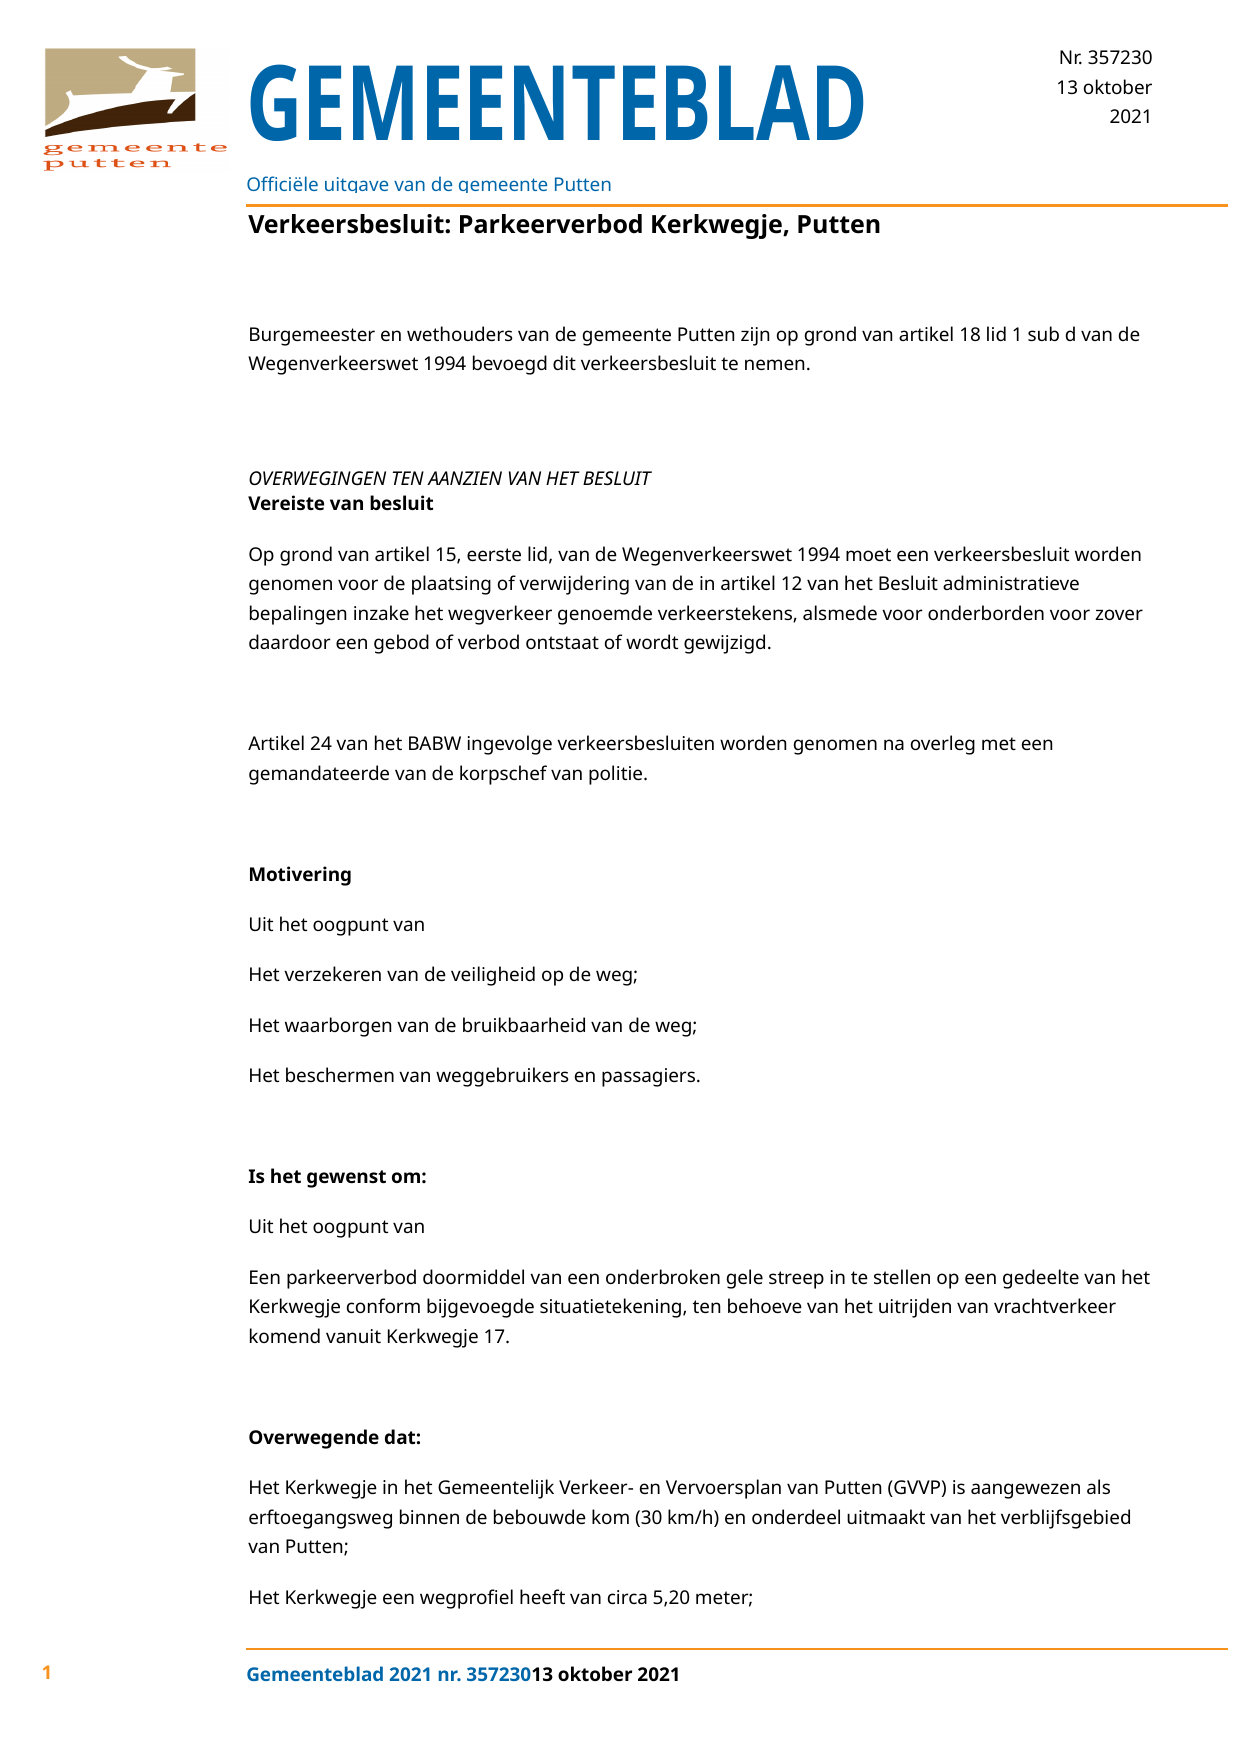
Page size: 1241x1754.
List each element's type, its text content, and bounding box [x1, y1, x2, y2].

text Op grond van artikel 15, eerste lid, van de Wegenverkeerswet 1994 moet een verkeersbesluit worden genomen voor de plaatsing of verwijdering van de in artikel 12 van het Besluit administratieve bepalingen inzake het wegverkeer genoemde verkeerstekens, alsmede voor onderborden voor zover daardoor een gebod of verbod ontstaat of wordt gewijzigd. [248, 541, 1152, 655]
text Het waarborgen van de bruikbaarheid van de weg; [248, 1012, 1152, 1038]
text Uit het oogpunt van [248, 911, 1152, 937]
text Een parkeerverbod doormiddel van een onderbroken gele streep in te stellen op een gedeelte van het Kerkwegje conform bijgevoegde situatietekening, ten behoeve van het uitrijden van vrachtverkeer komend vanuit Kerkwegje 17. [248, 1264, 1152, 1349]
text Verkeersbesluit: Parkeerverbod Kerkwegje, Putten [248, 207, 1152, 241]
text Uit het oogpunt van [248, 1214, 1152, 1239]
text Het beschermen van weggebruikers en passagiers. [248, 1062, 1152, 1088]
text Vereiste van besluit [248, 490, 1152, 516]
text Overwegende dat: [248, 1424, 1152, 1450]
picture [41, 47, 231, 172]
text Het Kerkwegje in het Gemeentelijk Verkeer- en Vervoersplan van Putten (GVVP) is aangewezen als erftoegangsweg binnen de bebouwde kom (30 km/h) en onderdeel uitmaakt van het verblijfsgebied van Putten; [248, 1474, 1152, 1559]
text Artikel 24 van het BABW ingevolge verkeersbesluiten worden genomen na overleg met een gemandateerde van de korpschef van politie. [248, 730, 1152, 786]
text Het verzekeren van de veiligheid op de weg; [248, 962, 1152, 987]
text Het Kerkwegje een wegprofiel heeft van circa 5,20 meter; [248, 1584, 1152, 1610]
text Burgemeester en wethouders van de gemeente Putten zijn op grond van artikel 18 lid 1 sub d van de Wegenverkeerswet 1994 bevoegd dit verkeersbesluit te nemen. [248, 321, 1152, 376]
text Motivering [248, 861, 1152, 887]
text Is het gewenst om: [248, 1163, 1152, 1189]
text OVERWEGINGEN TEN AANZIEN VAN HET BESLUIT [248, 465, 1152, 490]
